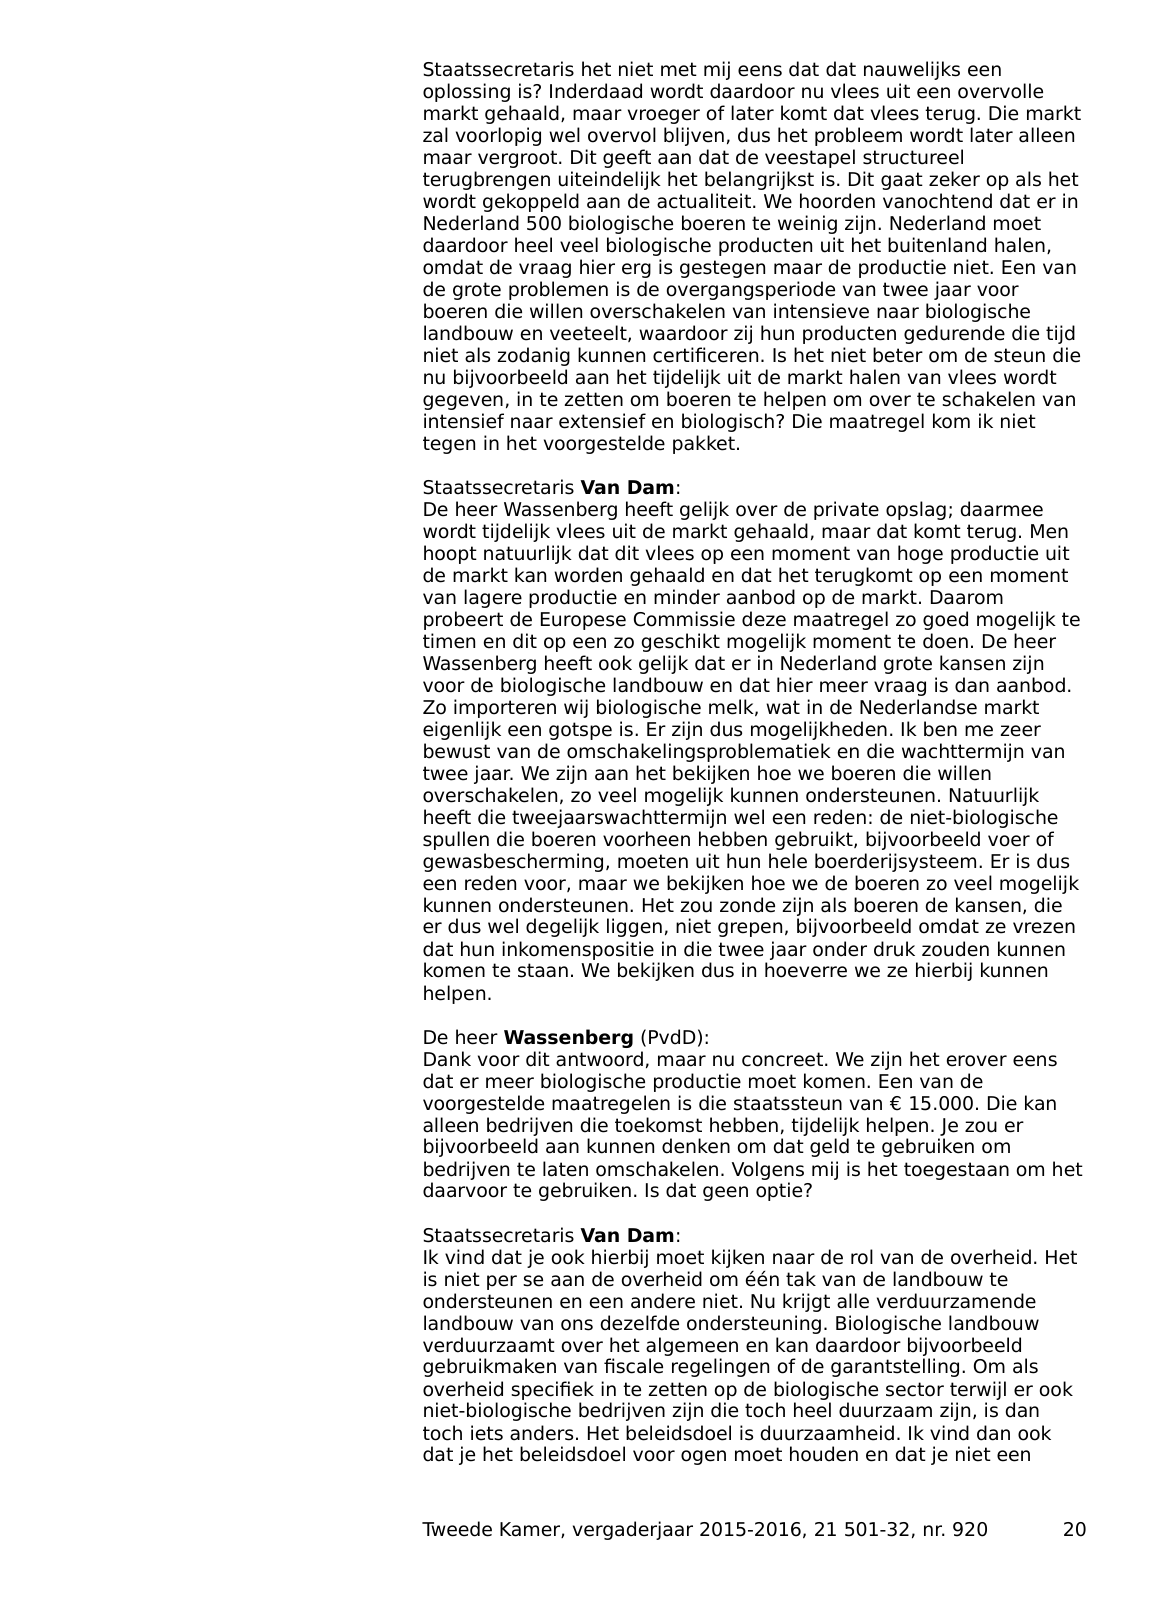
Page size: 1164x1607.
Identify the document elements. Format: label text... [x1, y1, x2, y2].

text Staatssecretaris Van Dam: [422, 1224, 1087, 1247]
text Dank voor dit antwoord, maar nu concreet. We zijn het erover eens dat er meer biologische productie moet komen. Een van de voorgestelde maatregelen is die staatssteun van € 15.000. Die kan alleen bedrijven die toekomst hebben, tijdelijk helpen. Je zou er bijvoorbeeld aan kunnen denken om dat geld te gebruiken om bedrijven te laten omschakelen. Volgens mij is het toegestaan om het daarvoor te gebruiken. Is dat geen optie? [422, 1048, 1087, 1202]
text Staatssecretaris het niet met mij eens dat dat nauwelijks een oplossing is? Inderdaad wordt daardoor nu vlees uit een overvolle markt gehaald, maar vroeger of later komt dat vlees terug. Die markt zal voorlopig wel overvol blijven, dus het probleem wordt later alleen maar vergroot. Dit geeft aan dat de veestapel structureel terugbrengen uiteindelijk het belangrijkst is. Dit gaat zeker op als het wordt gekoppeld aan de actualiteit. We hoorden vanochtend dat er in Nederland 500 biologische boeren te weinig zijn. Nederland moet daardoor heel veel biologische producten uit het buitenland halen, omdat de vraag hier erg is gestegen maar de productie niet. Een van de grote problemen is de overgangsperiode van twee jaar voor boeren die willen overschakelen van intensieve naar biologische landbouw en veeteelt, waardoor zij hun producten gedurende die tijd niet als zodanig kunnen certificeren. Is het niet beter om de steun die nu bijvoorbeeld aan het tijdelijk uit de markt halen van vlees wordt gegeven, in te zetten om boeren te helpen om over te schakelen van intensief naar extensief en biologisch? Die maatregel kom ik niet tegen in het voorgestelde pakket. [422, 59, 1087, 455]
text Staatssecretaris Van Dam: [422, 477, 1087, 499]
text Ik vind dat je ook hierbij moet kijken naar de rol van de overheid. Het is niet per se aan de overheid om één tak van de landbouw te ondersteunen en een andere niet. Nu krijgt alle verduurzamende landbouw van ons dezelfde ondersteuning. Biologische landbouw verduurzaamt over het algemeen en kan daardoor bijvoorbeeld gebruikmaken van fiscale regelingen of de garantstelling. Om als overheid specifiek in te zetten op de biologische sector terwijl er ook niet-biologische bedrijven zijn die toch heel duurzaam zijn, is dan toch iets anders. Het beleidsdoel is duurzaamheid. Ik vind dan ook dat je het beleidsdoel voor ogen moet houden en dat je niet een [422, 1247, 1087, 1466]
text De heer Wassenberg heeft gelijk over de private opslag; daarmee wordt tijdelijk vlees uit de markt gehaald, maar dat komt terug. Men hoopt natuurlijk dat dit vlees op een moment van hoge productie uit de markt kan worden gehaald en dat het terugkomt op een moment van lagere productie en minder aanbod op de markt. Daarom probeert de Europese Commissie deze maatregel zo goed mogelijk te timen en dit op een zo geschikt mogelijk moment te doen. De heer Wassenberg heeft ook gelijk dat er in Nederland grote kansen zijn voor de biologische landbouw en dat hier meer vraag is dan aanbod. Zo importeren wij biologische melk, wat in de Nederlandse markt eigenlijk een gotspe is. Er zijn dus mogelijkheden. Ik ben me zeer bewust van de omschakelingsproblematiek en die wachttermijn van twee jaar. We zijn aan het bekijken hoe we boeren die willen overschakelen, zo veel mogelijk kunnen ondersteunen. Natuurlijk heeft die tweejaarswachttermijn wel een reden: de niet-biologische spullen die boeren voorheen hebben gebruikt, bijvoorbeeld voer of gewasbescherming, moeten uit hun hele boerderijsysteem. Er is dus een reden voor, maar we bekijken hoe we de boeren zo veel mogelijk kunnen ondersteunen. Het zou zonde zijn als boeren de kansen, die er dus wel degelijk liggen, niet grepen, bijvoorbeeld omdat ze vrezen dat hun inkomenspositie in die twee jaar onder druk zouden kunnen komen te staan. We bekijken dus in hoeverre we ze hierbij kunnen helpen. [422, 499, 1087, 1004]
text De heer Wassenberg (PvdD): [422, 1027, 1087, 1048]
